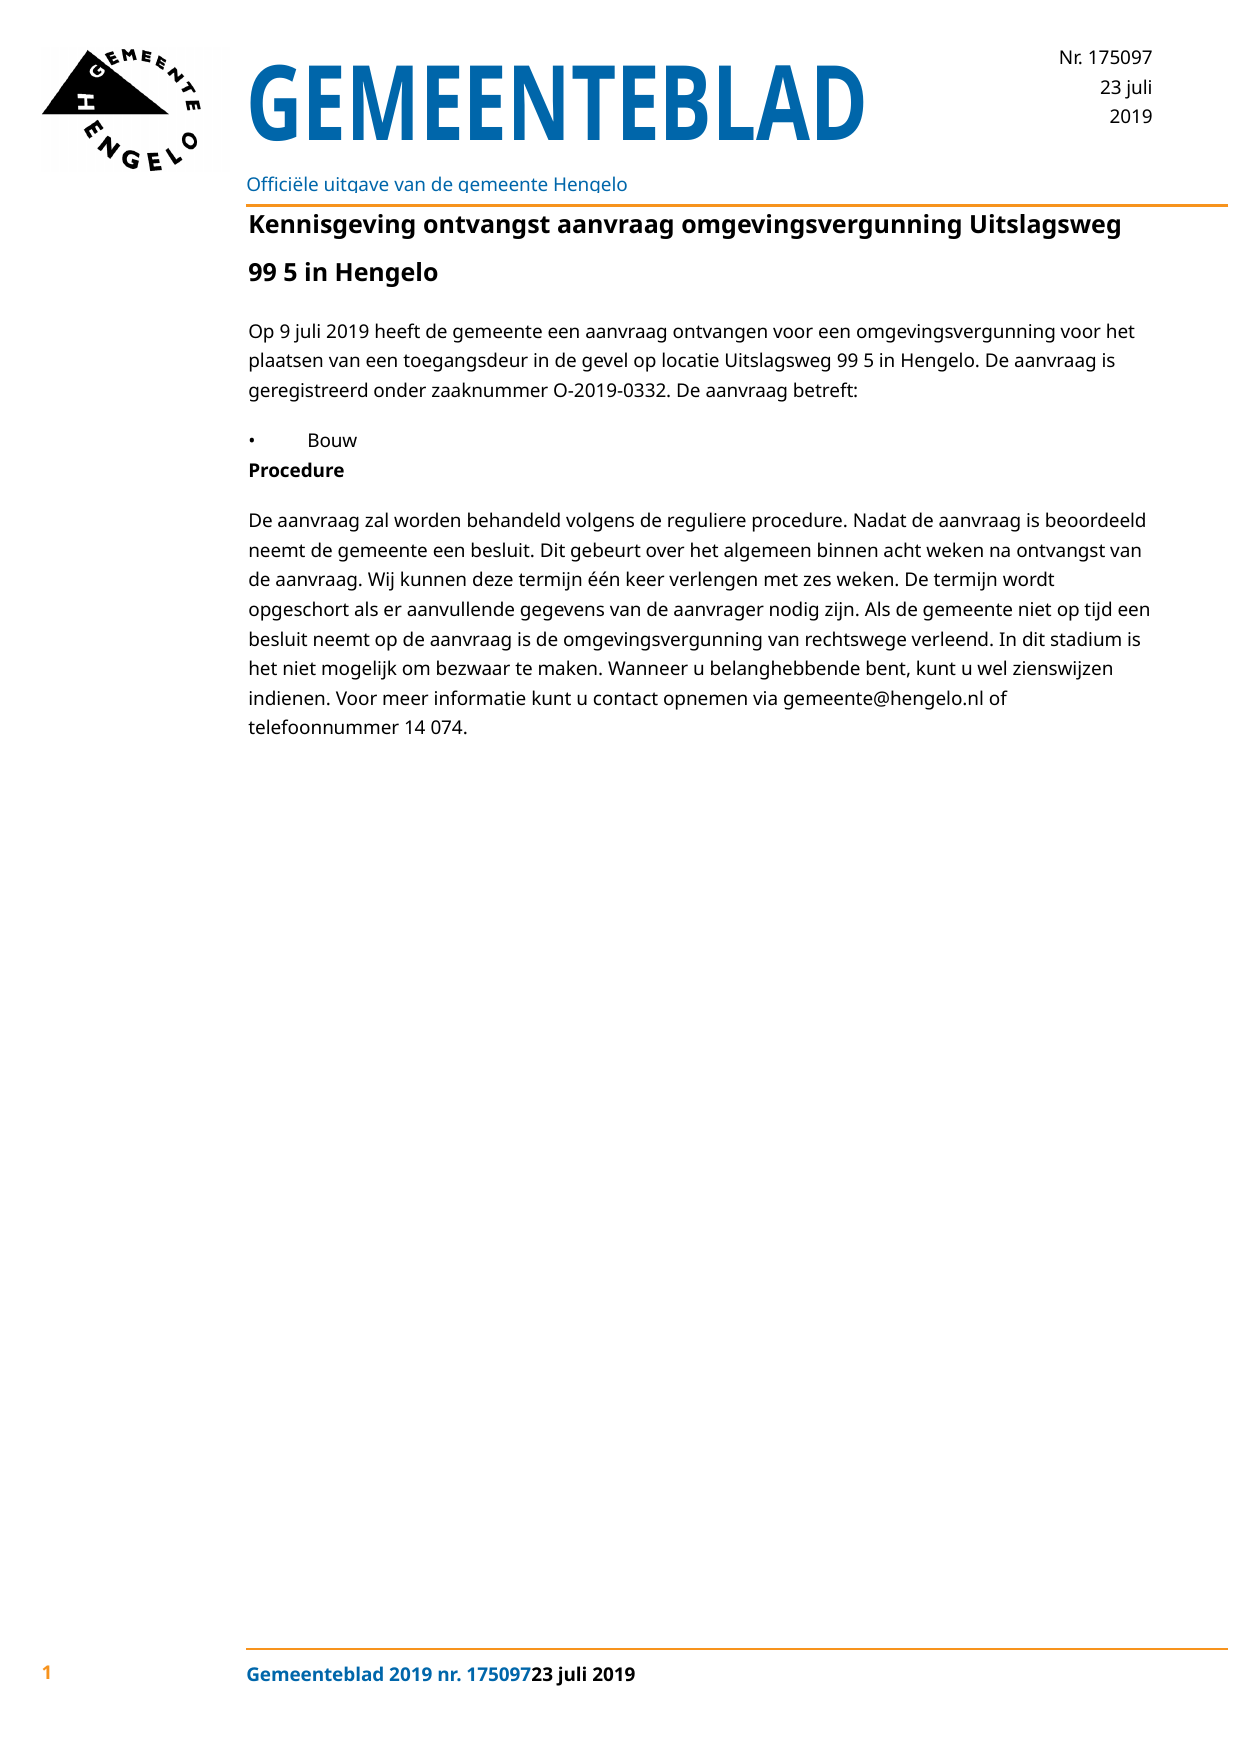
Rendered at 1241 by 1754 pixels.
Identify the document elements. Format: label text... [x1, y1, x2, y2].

text Kennisgeving ontvangst aanvraag omgevingsvergunning Uitslagsweg 99 5 in Hengelo [248, 207, 1152, 288]
text De aanvraag zal worden behandeld volgens de reguliere procedure. Nadat de aanvraag is beoordeeld neemt de gemeente een besluit. Dit gebeurt over het algemeen binnen acht weken na ontvangst van de aanvraag. Wij kunnen deze termijn één keer verlengen met zes weken. De termijn wordt opgeschort als er aanvullende gegevens van de aanvrager nodig zijn. Als de gemeente niet op tijd een besluit neemt op de aanvraag is de omgevingsvergunning van rechtswege verleend. In dit stadium is het niet mogelijk om bezwaar te maken. Wanneer u belanghebbende bent, kunt u wel zienswijzen indienen. Voor meer informatie kunt u contact opnemen via gemeente@hengelo.nl of telefoonnummer 14 074. [248, 507, 1152, 740]
picture [41, 47, 231, 172]
list Bouw [248, 427, 1152, 453]
text Procedure [248, 457, 1152, 483]
text Op 9 juli 2019 heeft de gemeente een aanvraag ontvangen voor een omgevingsvergunning voor het plaatsen van een toegangsdeur in de gevel op locatie Uitslagsweg 99 5 in Hengelo. De aanvraag is geregistreerd onder zaaknummer O-2019-0332. De aanvraag betreft: [248, 318, 1152, 403]
